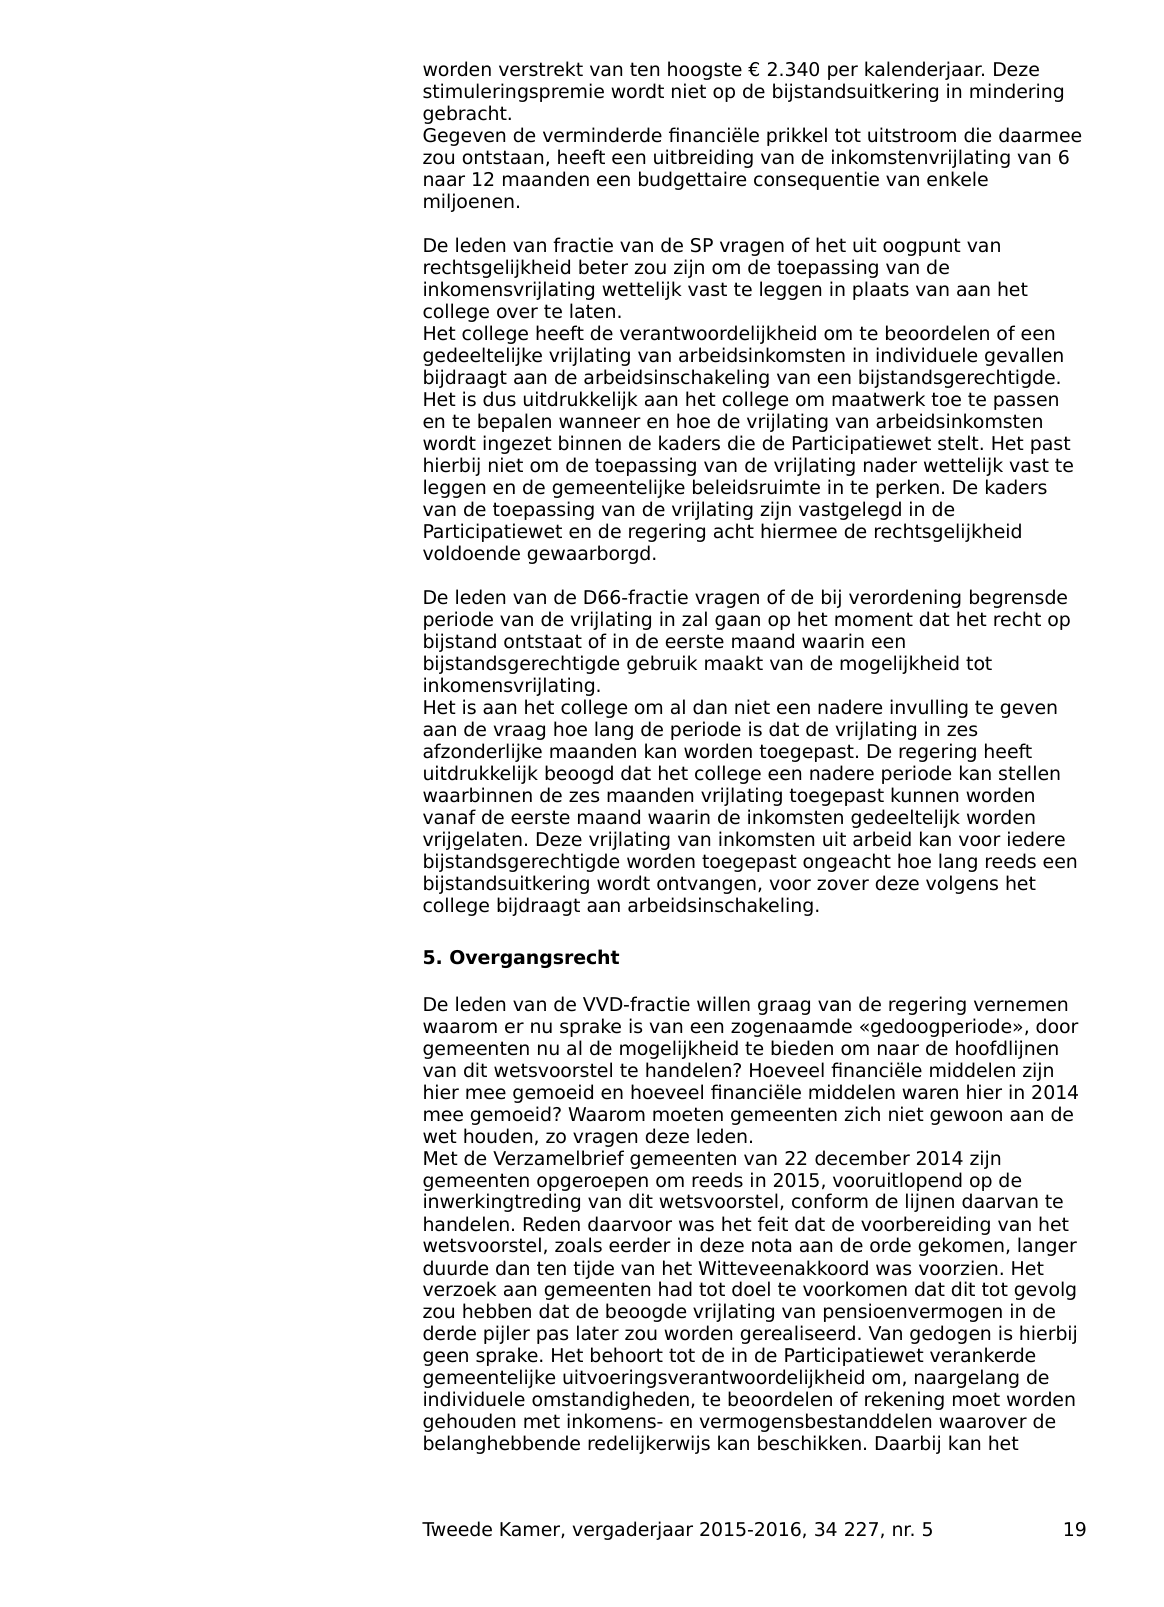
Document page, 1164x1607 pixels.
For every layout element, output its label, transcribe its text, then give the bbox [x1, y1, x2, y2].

text De leden van fractie van de SP vragen of het uit oogpunt van rechtsgelijkheid beter zou zijn om de toepassing van de inkomensvrijlating wettelijk vast te leggen in plaats van aan het college over te laten. [422, 235, 1087, 323]
text De leden van de D66-fractie vragen of de bij verordening begrensde periode van de vrijlating in zal gaan op het moment dat het recht op bijstand ontstaat of in de eerste maand waarin een bijstandsgerechtigde gebruik maakt van de mogelijkheid tot inkomensvrijlating. [422, 587, 1087, 697]
text Het is aan het college om al dan niet een nadere invulling te geven aan de vraag hoe lang de periode is dat de vrijlating in zes afzonderlijke maanden kan worden toegepast. De regering heeft uitdrukkelijk beoogd dat het college een nadere periode kan stellen waarbinnen de zes maanden vrijlating toegepast kunnen worden vanaf de eerste maand waarin de inkomsten gedeeltelijk worden vrijgelaten. Deze vrijlating van inkomsten uit arbeid kan voor iedere bijstandsgerechtigde worden toegepast ongeacht hoe lang reeds een bijstandsuitkering wordt ontvangen, voor zover deze volgens het college bijdraagt aan arbeidsinschakeling. [422, 697, 1087, 917]
text Gegeven de verminderde financiële prikkel tot uitstroom die daarmee zou ontstaan, heeft een uitbreiding van de inkomstenvrijlating van 6 naar 12 maanden een budgettaire consequentie van enkele miljoenen. [422, 125, 1087, 213]
text Het college heeft de verantwoordelijkheid om te beoordelen of een gedeeltelijke vrijlating van arbeidsinkomsten in individuele gevallen bijdraagt aan de arbeidsinschakeling van een bijstandsgerechtigde. Het is dus uitdrukkelijk aan het college om maatwerk toe te passen en te bepalen wanneer en hoe de vrijlating van arbeidsinkomsten wordt ingezet binnen de kaders die de Participatiewet stelt. Het past hierbij niet om de toepassing van de vrijlating nader wettelijk vast te leggen en de gemeentelijke beleidsruimte in te perken. De kaders van de toepassing van de vrijlating zijn vastgelegd in de Participatiewet en de regering acht hiermee de rechtsgelijkheid voldoende gewaarborgd. [422, 323, 1087, 565]
subtitle 5. Overgangsrecht [422, 947, 1087, 969]
text worden verstrekt van ten hoogste € 2.340 per kalenderjaar. Deze stimuleringspremie wordt niet op de bijstandsuitkering in mindering gebracht. [422, 59, 1087, 125]
text Met de Verzamelbrief gemeenten van 22 december 2014 zijn gemeenten opgeroepen om reeds in 2015, vooruitlopend op de inwerkingtreding van dit wetsvoorstel, conform de lijnen daarvan te handelen. Reden daarvoor was het feit dat de voorbereiding van het wetsvoorstel, zoals eerder in deze nota aan de orde gekomen, langer duurde dan ten tijde van het Witteveenakkoord was voorzien. Het verzoek aan gemeenten had tot doel te voorkomen dat dit tot gevolg zou hebben dat de beoogde vrijlating van pensioenvermogen in de derde pijler pas later zou worden gerealiseerd. Van gedogen is hierbij geen sprake. Het behoort tot de in de Participatiewet verankerde gemeentelijke uitvoeringsverantwoordelijkheid om, naargelang de individuele omstandigheden, te beoordelen of rekening moet worden gehouden met inkomens- en vermogensbestanddelen waarover de belanghebbende redelijkerwijs kan beschikken. Daarbij kan het [422, 1147, 1087, 1455]
text De leden van de VVD-fractie willen graag van de regering vernemen waarom er nu sprake is van een zogenaamde «gedoogperiode», door gemeenten nu al de mogelijkheid te bieden om naar de hoofdlijnen van dit wetsvoorstel te handelen? Hoeveel financiële middelen zijn hier mee gemoeid en hoeveel financiële middelen waren hier in 2014 mee gemoeid? Waarom moeten gemeenten zich niet gewoon aan de wet houden, zo vragen deze leden. [422, 994, 1087, 1147]
